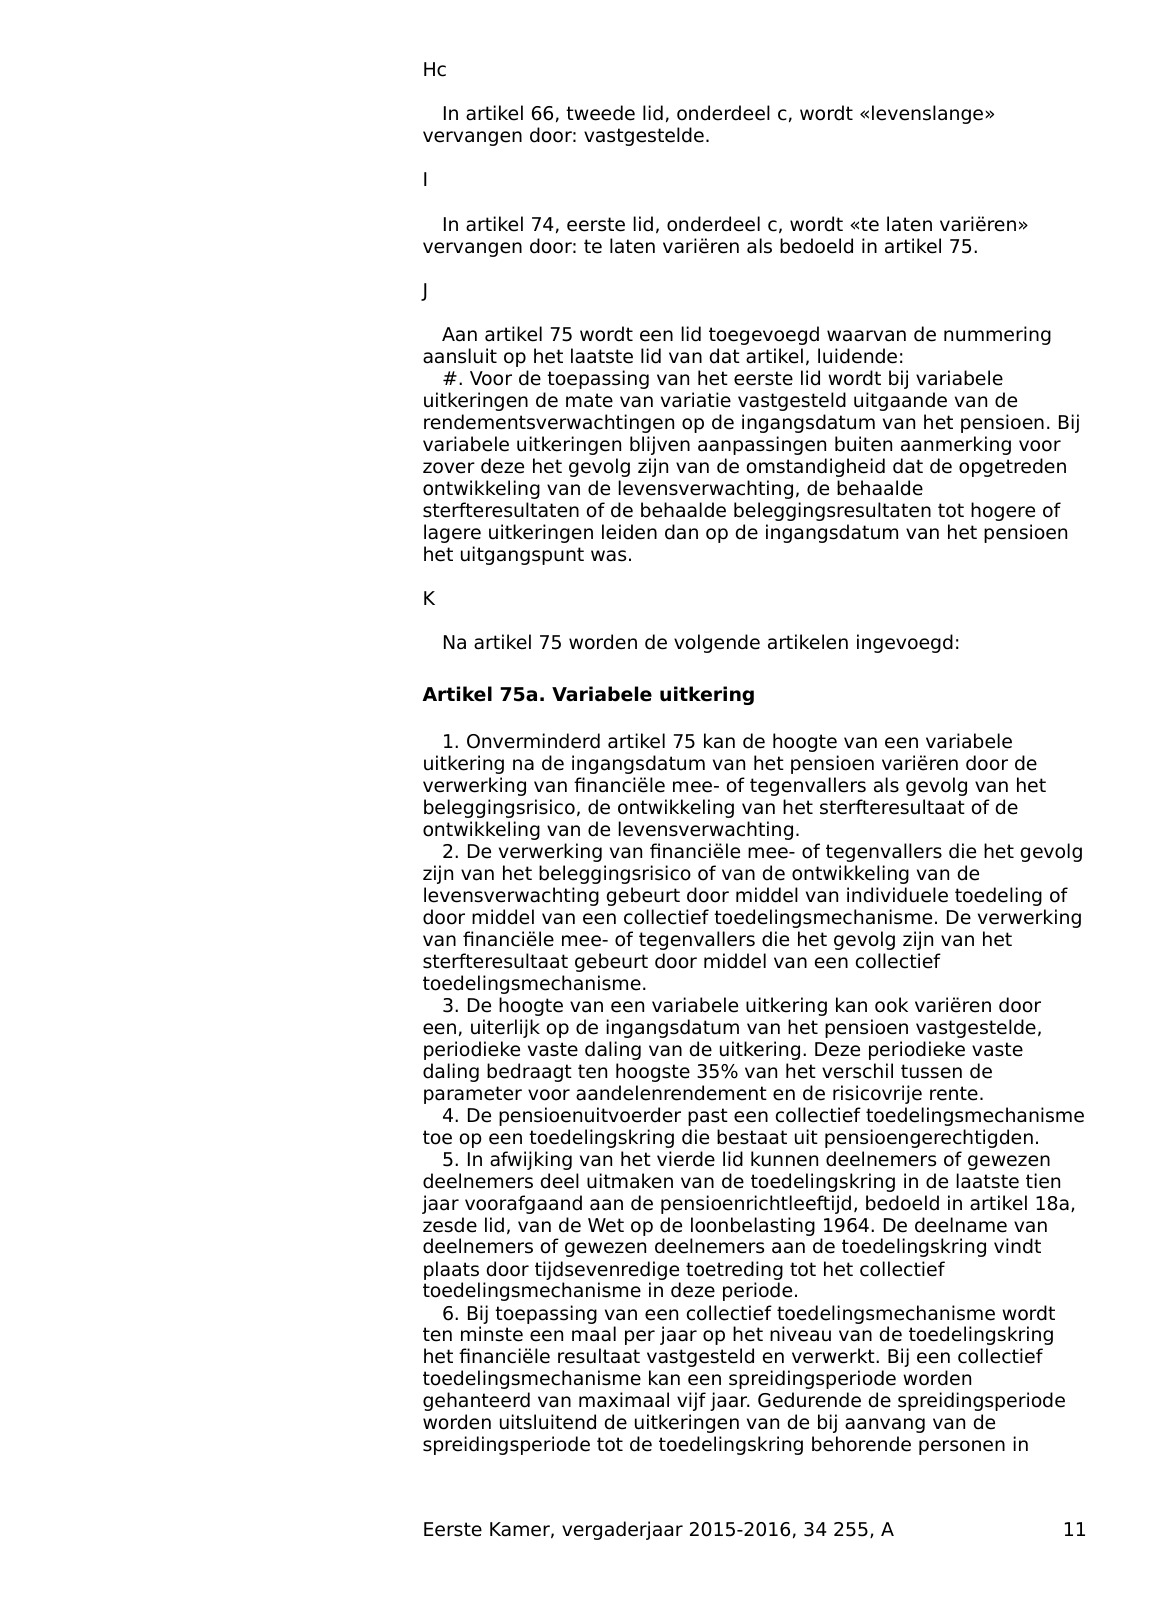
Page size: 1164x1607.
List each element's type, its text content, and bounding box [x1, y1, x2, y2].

text Na artikel 75 worden de volgende artikelen ingevoegd: [422, 632, 1087, 654]
text 5. In afwijking van het vierde lid kunnen deelnemers of gewezen deelnemers deel uitmaken van de toedelingskring in de laatste tien jaar voorafgaand aan de pensioenrichtleeftijd, bedoeld in artikel 18a, zesde lid, van de Wet op de loonbelasting 1964. De deelname van deelnemers of gewezen deelnemers aan de toedelingskring vindt plaats door tijdsevenredige toetreding tot het collectief toedelingsmechanisme in deze periode. [422, 1148, 1087, 1302]
subtitle Artikel 75a. Variabele uitkering [422, 684, 1087, 706]
text #. Voor de toepassing van het eerste lid wordt bij variabele uitkeringen de mate van variatie vastgesteld uitgaande van de rendementsverwachtingen op de ingangsdatum van het pensioen. Bij variabele uitkeringen blijven aanpassingen buiten aanmerking voor zover deze het gevolg zijn van de omstandigheid dat de opgetreden ontwikkeling van de levensverwachting, de behaalde sterfteresultaten of de behaalde beleggingsresultaten tot hogere of lagere uitkeringen leiden dan op de ingangsdatum van het pensioen het uitgangspunt was. [422, 368, 1087, 566]
text In artikel 74, eerste lid, onderdeel c, wordt «te laten variëren» vervangen door: te laten variëren als bedoeld in artikel 75. [422, 213, 1087, 257]
text In artikel 66, tweede lid, onderdeel c, wordt «levenslange» vervangen door: vastgestelde. [422, 103, 1087, 147]
text 2. De verwerking van financiële mee- of tegenvallers die het gevolg zijn van het beleggingsrisico of van de ontwikkeling van de levensverwachting gebeurt door middel van individuele toedeling of door middel van een collectief toedelingsmechanisme. De verwerking van financiële mee- of tegenvallers die het gevolg zijn van het sterfteresultaat gebeurt door middel van een collectief toedelingsmechanisme. [422, 841, 1087, 995]
text Hc [422, 59, 1087, 81]
text 6. Bij toepassing van een collectief toedelingsmechanisme wordt ten minste een maal per jaar op het niveau van de toedelingskring het financiële resultaat vastgesteld en verwerkt. Bij een collectief toedelingsmechanisme kan een spreidingsperiode worden gehanteerd van maximaal vijf jaar. Gedurende de spreidingsperiode worden uitsluitend de uitkeringen van de bij aanvang van de spreidingsperiode tot de toedelingskring behorende personen in [422, 1302, 1087, 1456]
text 4. De pensioenuitvoerder past een collectief toedelingsmechanisme toe op een toedelingskring die bestaat uit pensioengerechtigden. [422, 1104, 1087, 1148]
text K [422, 588, 1087, 610]
text J [422, 280, 1087, 302]
text 3. De hoogte van een variabele uitkering kan ook variëren door een, uiterlijk op de ingangsdatum van het pensioen vastgestelde, periodieke vaste daling van de uitkering. Deze periodieke vaste daling bedraagt ten hoogste 35% van het verschil tussen de parameter voor aandelenrendement en de risicovrije rente. [422, 995, 1087, 1104]
text I [422, 169, 1087, 191]
text Aan artikel 75 wordt een lid toegevoegd waarvan de nummering aansluit op het laatste lid van dat artikel, luidende: [422, 324, 1087, 368]
text 1. Onverminderd artikel 75 kan de hoogte van een variabele uitkering na de ingangsdatum van het pensioen variëren door de verwerking van financiële mee- of tegenvallers als gevolg van het beleggingsrisico, de ontwikkeling van het sterfteresultaat of de ontwikkeling van de levensverwachting. [422, 731, 1087, 841]
